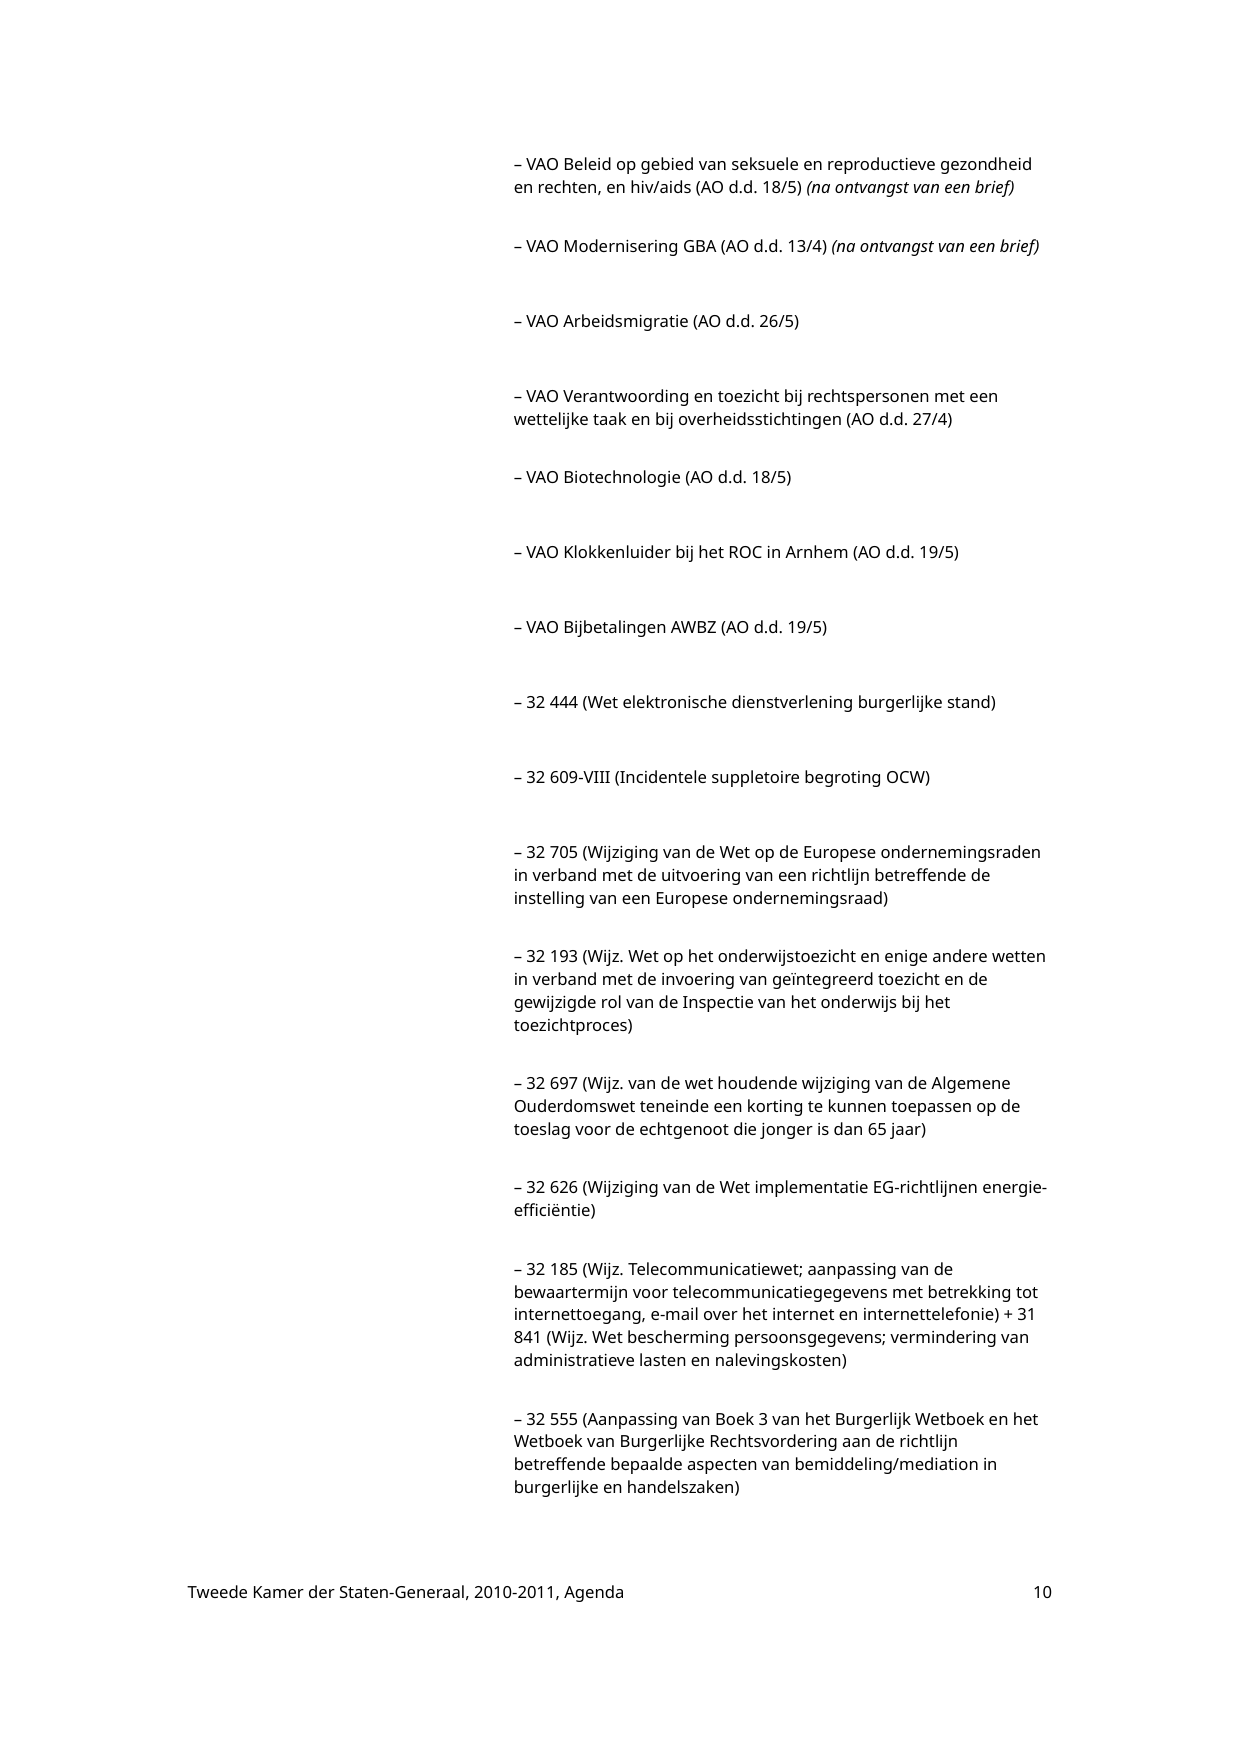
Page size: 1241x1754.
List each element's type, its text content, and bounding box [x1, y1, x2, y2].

table_cell [490, 942, 510, 1069]
table_cell [188, 763, 490, 838]
table_cell – VAO Verantwoording en toezicht bij rechtspersonen met een wettelijke taak en bij overheidsstichtingen (AO d.d. 27/4) [510, 381, 1053, 463]
table_cell [188, 1069, 490, 1173]
table_cell [490, 1404, 510, 1531]
table_cell [188, 613, 490, 688]
table_cell – VAO Klokkenluider bij het ROC in Arnhem (AO d.d. 19/5) [510, 538, 1053, 613]
table_cell – VAO Arbeidsmigratie (AO d.d. 26/5) [510, 306, 1053, 381]
table_cell – 32 697 (Wijz. van de wet houdende wijziging van de Algemene Ouderdomswet teneinde een korting te kunnen toepassen op de toeslag voor de echtgenoot die jonger is dan 65 jaar) [510, 1069, 1053, 1173]
table_cell – 32 185 (Wijz. Telecommunicatiewet; aanpassing van de bewaartermijn voor telecommunicatiegegevens met betrekking tot internettoegang, e-mail over het internet en internettelefonie) + 31 841 (Wijz. Wet bescherming persoonsgegevens; vermindering van administratieve lasten en nalevingskosten) [510, 1255, 1053, 1404]
table_cell [490, 231, 510, 306]
table_cell – 32 444 (Wet elektronische dienstverlening burgerlijke stand) [510, 688, 1053, 763]
table_cell [188, 150, 490, 231]
table_cell [490, 463, 510, 538]
table_cell [490, 306, 510, 381]
table_cell [490, 150, 510, 231]
table_cell – 32 609-VIII (Incidentele suppletoire begroting OCW) [510, 763, 1053, 838]
table_cell [188, 838, 490, 942]
table_cell – 32 555 (Aanpassing van Boek 3 van het Burgerlijk Wetboek en het Wetboek van Burgerlijke Rechtsvordering aan de richtlijn betreffende bepaalde aspecten van bemiddeling/mediation in burgerlijke en handelszaken) [510, 1404, 1053, 1531]
table_cell [188, 231, 490, 306]
table_cell [188, 463, 490, 538]
table_cell – VAO Modernisering GBA (AO d.d. 13/4) (na ontvangst van een brief) [510, 231, 1053, 306]
table_cell [188, 1404, 490, 1531]
table_cell [188, 306, 490, 381]
table_cell – VAO Biotechnologie (AO d.d. 18/5) [510, 463, 1053, 538]
table_cell [188, 942, 490, 1069]
table_cell – VAO Bijbetalingen AWBZ (AO d.d. 19/5) [510, 613, 1053, 688]
table_cell [490, 838, 510, 942]
table_cell [188, 1173, 490, 1254]
table_cell [188, 688, 490, 763]
table_cell [490, 1173, 510, 1254]
table_cell – 32 193 (Wijz. Wet op het onderwijstoezicht en enige andere wetten in verband met de invoering van geïntegreerd toezicht en de gewijzigde rol van de Inspectie van het onderwijs bij het toezichtproces) [510, 942, 1053, 1069]
table_cell [490, 1255, 510, 1404]
table_cell [490, 613, 510, 688]
table_cell [490, 763, 510, 838]
table_cell [490, 538, 510, 613]
table_cell – 32 626 (Wijziging van de Wet implementatie EG-richtlijnen energie-efficiëntie) [510, 1173, 1053, 1254]
table_cell [188, 538, 490, 613]
table_cell – VAO Beleid op gebied van seksuele en reproductieve gezondheid en rechten, en hiv/aids (AO d.d. 18/5) (na ontvangst van een brief) [510, 150, 1053, 231]
table_cell [490, 688, 510, 763]
table_cell [188, 381, 490, 463]
table_cell – 32 705 (Wijziging van de Wet op de Europese ondernemingsraden in verband met de uitvoering van een richtlijn betreffende de instelling van een Europese ondernemingsraad) [510, 838, 1053, 942]
table_cell [490, 1069, 510, 1173]
table_cell [188, 1255, 490, 1404]
table_cell [490, 381, 510, 463]
